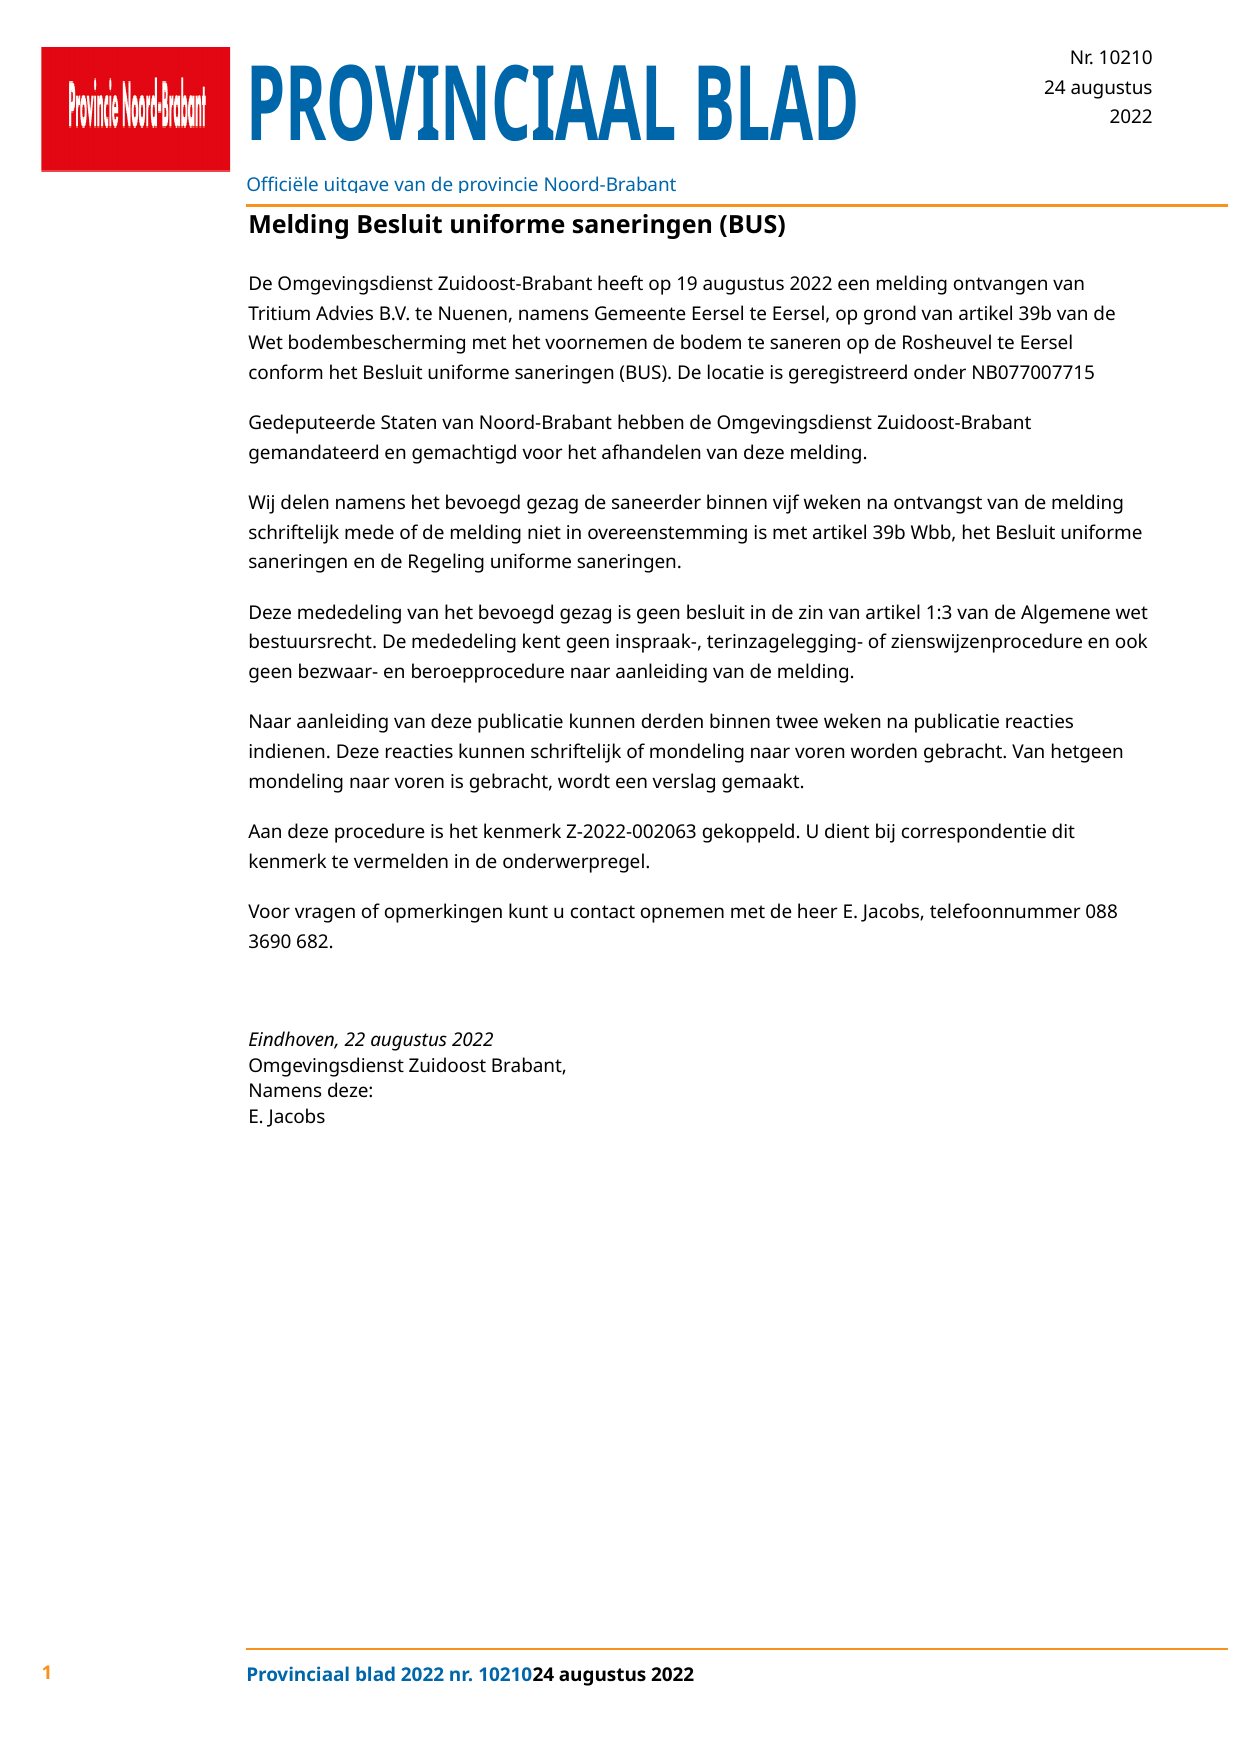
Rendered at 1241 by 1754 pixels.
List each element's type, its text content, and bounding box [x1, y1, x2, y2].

text Voor vragen of opmerkingen kunt u contact opnemen met de heer E. Jacobs, telefoonnummer 088 3690 682. [248, 898, 1152, 953]
text Namens deze: [248, 1077, 1152, 1103]
picture [41, 47, 231, 172]
text Eindhoven, 22 augustus 2022 [248, 1026, 1152, 1052]
text Deze mededeling van het bevoegd gezag is geen besluit in de zin van artikel 1:3 van de Algemene wet bestuursrecht. De mededeling kent geen inspraak-, terinzagelegging- of zienswijzenprocedure en ook geen bezwaar- en beroepprocedure naar aanleiding van de melding. [248, 599, 1152, 684]
text De Omgevingsdienst Zuidoost-Brabant heeft op 19 augustus 2022 een melding ontvangen van Tritium Advies B.V. te Nuenen, namens Gemeente Eersel te Eersel, op grond van artikel 39b van de Wet bodembescherming met het voornemen de bodem te saneren op de Rosheuvel te Eersel conform het Besluit uniforme saneringen (BUS). De locatie is geregistreerd onder NB077007715 [248, 270, 1152, 385]
text Naar aanleiding van deze publicatie kunnen derden binnen twee weken na publicatie reacties indienen. Deze reacties kunnen schriftelijk of mondeling naar voren worden gebracht. Van hetgeen mondeling naar voren is gebracht, wordt een verslag gemaakt. [248, 709, 1152, 793]
text E. Jacobs [248, 1103, 1152, 1129]
text Melding Besluit uniforme saneringen (BUS) [248, 207, 1152, 241]
text Gedeputeerde Staten van Noord-Brabant hebben de Omgevingsdienst Zuidoost-Brabant gemandateerd en gemachtigd voor het afhandelen van deze melding. [248, 409, 1152, 465]
text Omgevingsdienst Zuidoost Brabant, [248, 1052, 1152, 1077]
text Wij delen namens het bevoegd gezag de saneerder binnen vijf weken na ontvangst van de melding schriftelijk mede of de melding niet in overeenstemming is met artikel 39b Wbb, het Besluit uniforme saneringen en de Regeling uniforme saneringen. [248, 489, 1152, 574]
text Aan deze procedure is het kenmerk Z-2022-002063 gekoppeld. U dient bij correspondentie dit kenmerk te vermelden in de onderwerpregel. [248, 818, 1152, 873]
